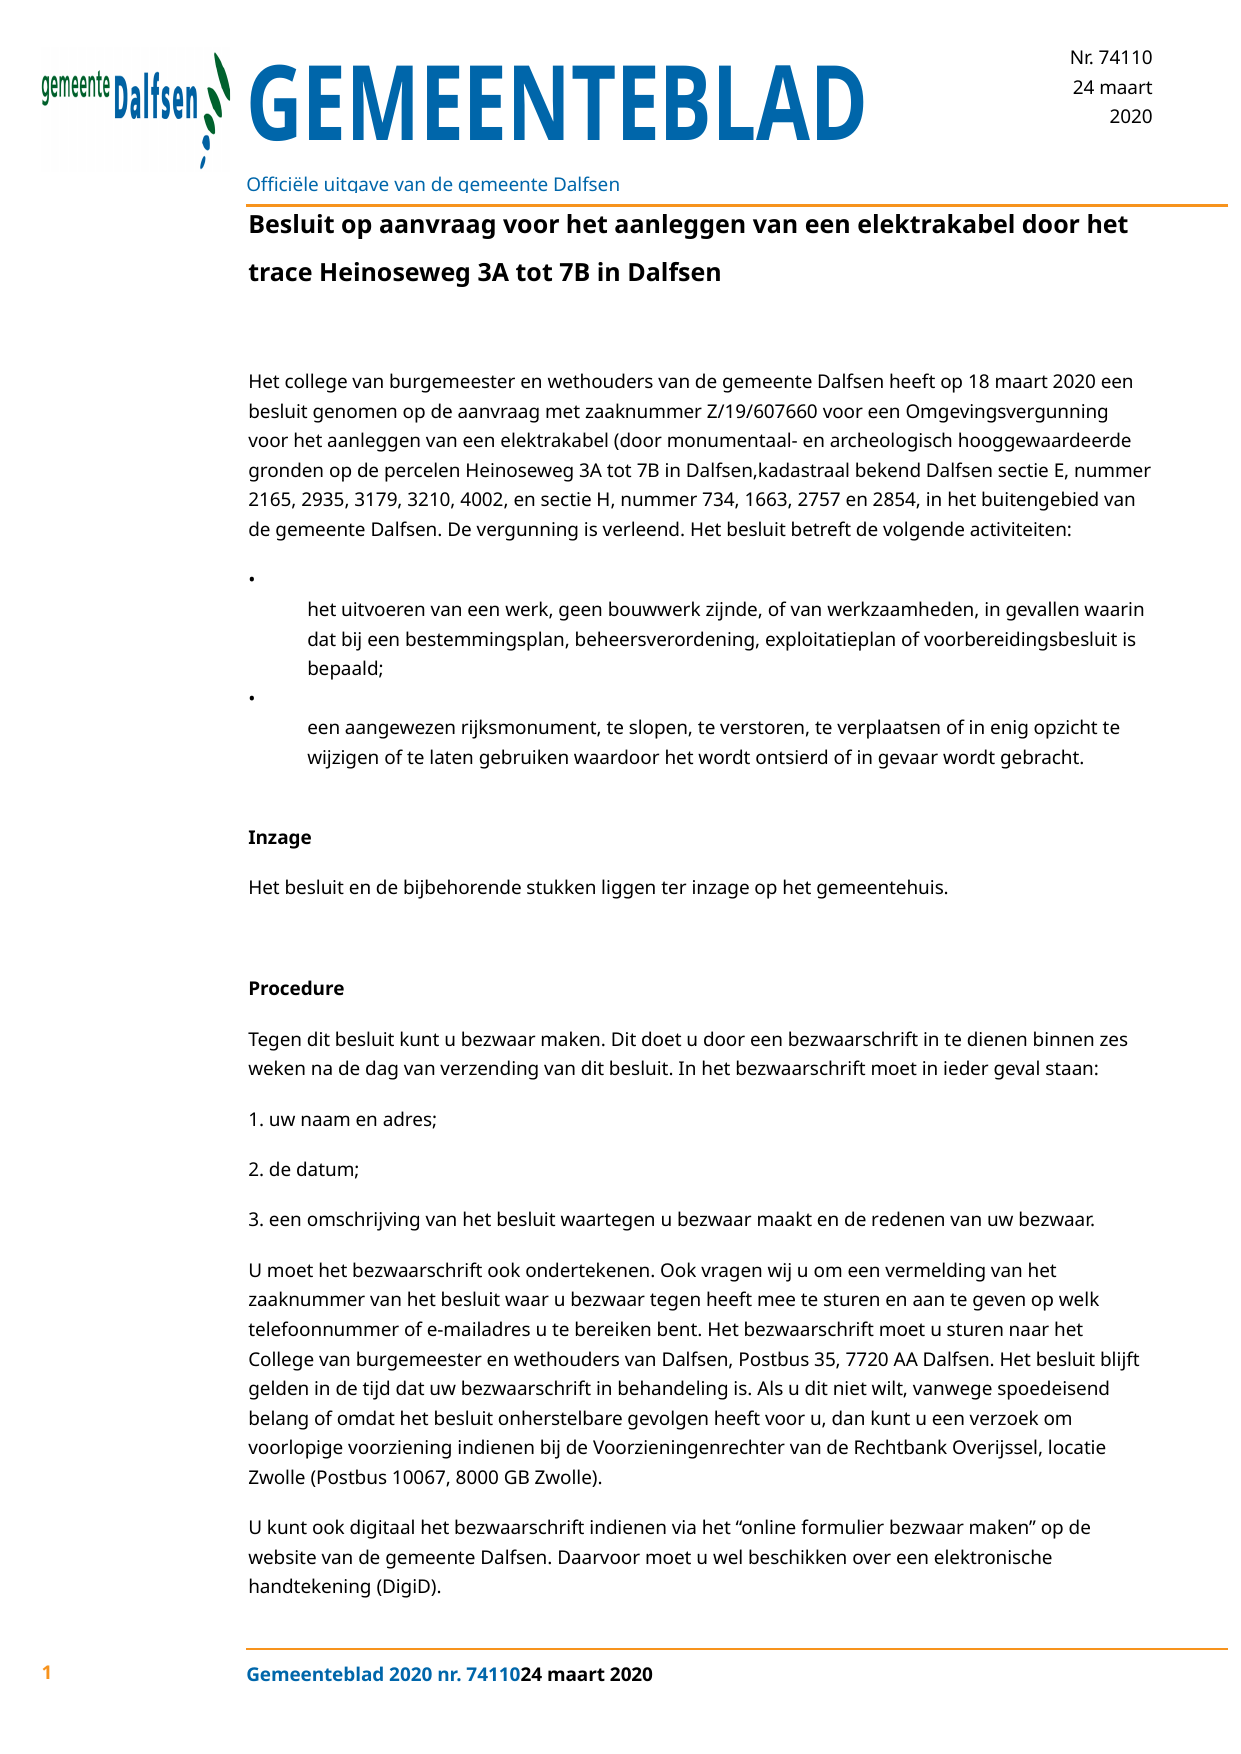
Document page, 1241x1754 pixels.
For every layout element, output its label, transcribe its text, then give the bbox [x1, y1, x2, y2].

text 3. een omschrijving van het besluit waartegen u bezwaar maakt en de redenen van uw bezwaar. [248, 1207, 1152, 1232]
text U moet het bezwaarschrift ook ondertekenen. Ook vragen wij u om een vermelding van het zaaknummer van het besluit waar u bezwaar tegen heeft mee te sturen en aan te geven op welk telefoonnummer of e-mailadres u te bereiken bent. Het bezwaarschrift moet u sturen naar het College van burgemeester en wethouders van Dalfsen, Postbus 35, 7720 AA Dalfsen. Het besluit blijft gelden in de tijd dat uw bezwaarschrift in behandeling is. Als u dit niet wilt, vanwege spoedeisend belang of omdat het besluit onherstelbare gevolgen heeft voor u, dan kunt u een verzoek om voorlopige voorziening indienen bij de Voorzieningenrechter van de Rechtbank Overijssel, locatie Zwolle (Postbus 10067, 8000 GB Zwolle). [248, 1257, 1152, 1490]
text Inzage [248, 824, 1152, 850]
text 1. uw naam en adres; [248, 1106, 1152, 1132]
text Procedure [248, 975, 1152, 1001]
text Het college van burgemeester en wethouders van de gemeente Dalfsen heeft op 18 maart 2020 een besluit genomen op de aanvraag met zaaknummer Z/19/607660 voor een Omgevingsvergunning voor het aanleggen van een elektrakabel (door monumentaal- en archeologisch hooggewaardeerde gronden op de percelen Heinoseweg 3A tot 7B in Dalfsen,kadastraal bekend Dalfsen sectie E, nummer 2165, 2935, 3179, 3210, 4002, en sectie H, nummer 734, 1663, 2757 en 2854, in het buitengebied van de gemeente Dalfsen. De vergunning is verleend. Het besluit betreft de volgende activiteiten: [248, 368, 1152, 542]
list het uitvoeren van een werk, geen bouwwerk zijnde, of van werkzaamheden, in gevallen waarin dat bij een bestemmingsplan, beheersverordening, exploitatieplan of voorbereidingsbesluit is bepaald; [248, 596, 1152, 681]
text 2. de datum; [248, 1156, 1152, 1182]
text Besluit op aanvraag voor het aanleggen van een elektrakabel door het trace Heinoseweg 3A tot 7B in Dalfsen [248, 207, 1152, 288]
list een aangewezen rijksmonument, te slopen, te verstoren, te verplaatsen of in enig opzicht te wijzigen of te laten gebruiken waardoor het wordt ontsierd of in gevaar wordt gebracht. [248, 714, 1152, 770]
picture [41, 47, 231, 172]
text Het besluit en de bijbehorende stukken liggen ter inzage op het gemeentehuis. [248, 874, 1152, 900]
text U kunt ook digitaal het bezwaarschrift indienen via het “online formulier bezwaar maken” op de website van de gemeente Dalfsen. Daarvoor moet u wel beschikken over een elektronische handtekening (DigiD). [248, 1514, 1152, 1599]
text Tegen dit besluit kunt u bezwaar maken. Dit doet u door een bezwaarschrift in te dienen binnen zes weken na de dag van verzending van dit besluit. In het bezwaarschrift moet in ieder geval staan: [248, 1026, 1152, 1081]
